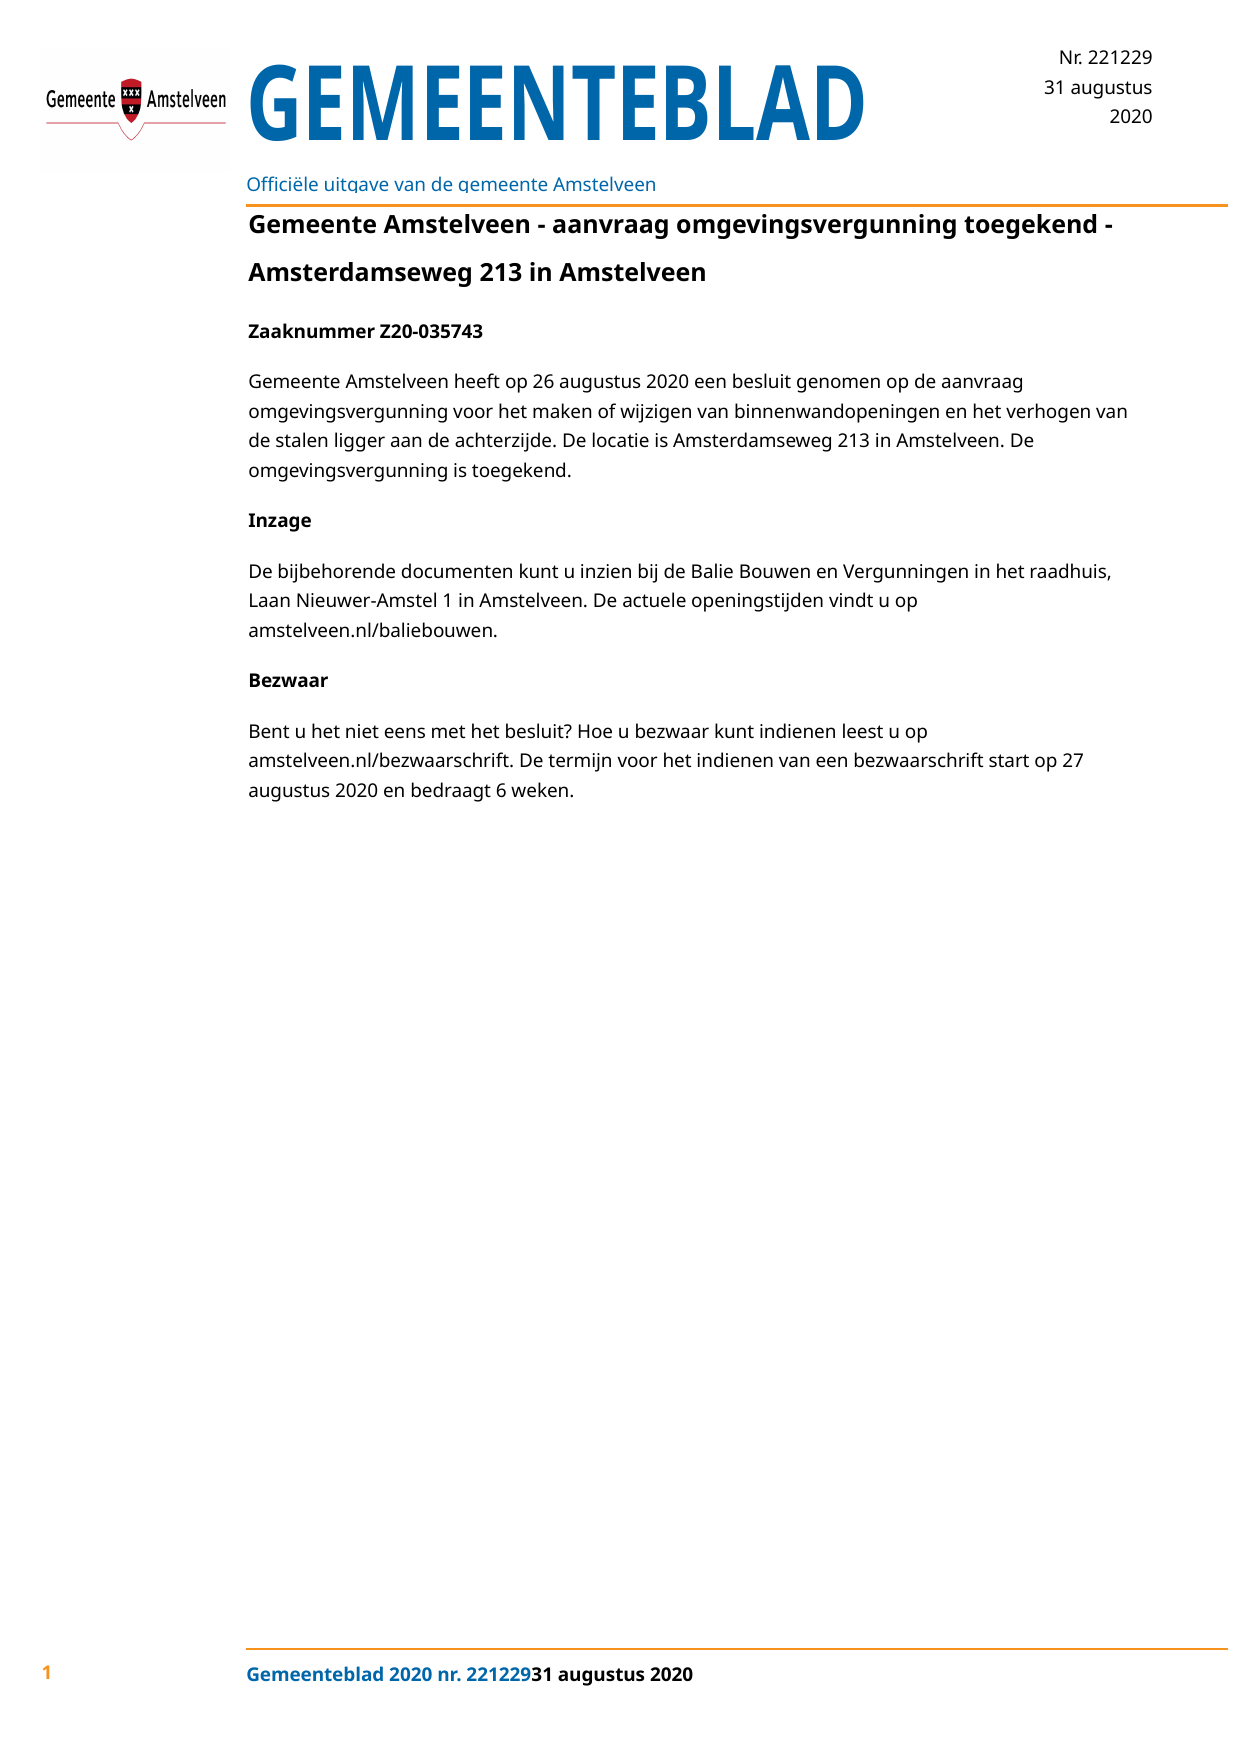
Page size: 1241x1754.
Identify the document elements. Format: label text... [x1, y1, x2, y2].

text Gemeente Amstelveen - aanvraag omgevingsvergunning toegekend - Amsterdamseweg 213 in Amstelveen [248, 207, 1152, 288]
text Zaaknummer Z20-035743 [248, 318, 1152, 344]
text Bent u het niet eens met het besluit? Hoe u bezwaar kunt indienen leest u op amstelveen.nl/bezwaarschrift. De termijn voor het indienen van een bezwaarschrift start op 27 augustus 2020 en bedraagt 6 weken. [248, 718, 1152, 803]
text Bezwaar [248, 667, 1152, 693]
text Gemeente Amstelveen heeft op 26 augustus 2020 een besluit genomen op de aanvraag omgevingsvergunning voor het maken of wijzigen van binnenwandopeningen en het verhogen van de stalen ligger aan de achterzijde. De locatie is Amsterdamseweg 213 in Amstelveen. De omgevingsvergunning is toegekend. [248, 368, 1152, 483]
text De bijbehorende documenten kunt u inzien bij de Balie Bouwen en Vergunningen in het raadhuis, Laan Nieuwer-Amstel 1 in Amstelveen. De actuele openingstijden vindt u op amstelveen.nl/baliebouwen. [248, 558, 1152, 643]
picture [41, 47, 231, 172]
text Inzage [248, 507, 1152, 533]
